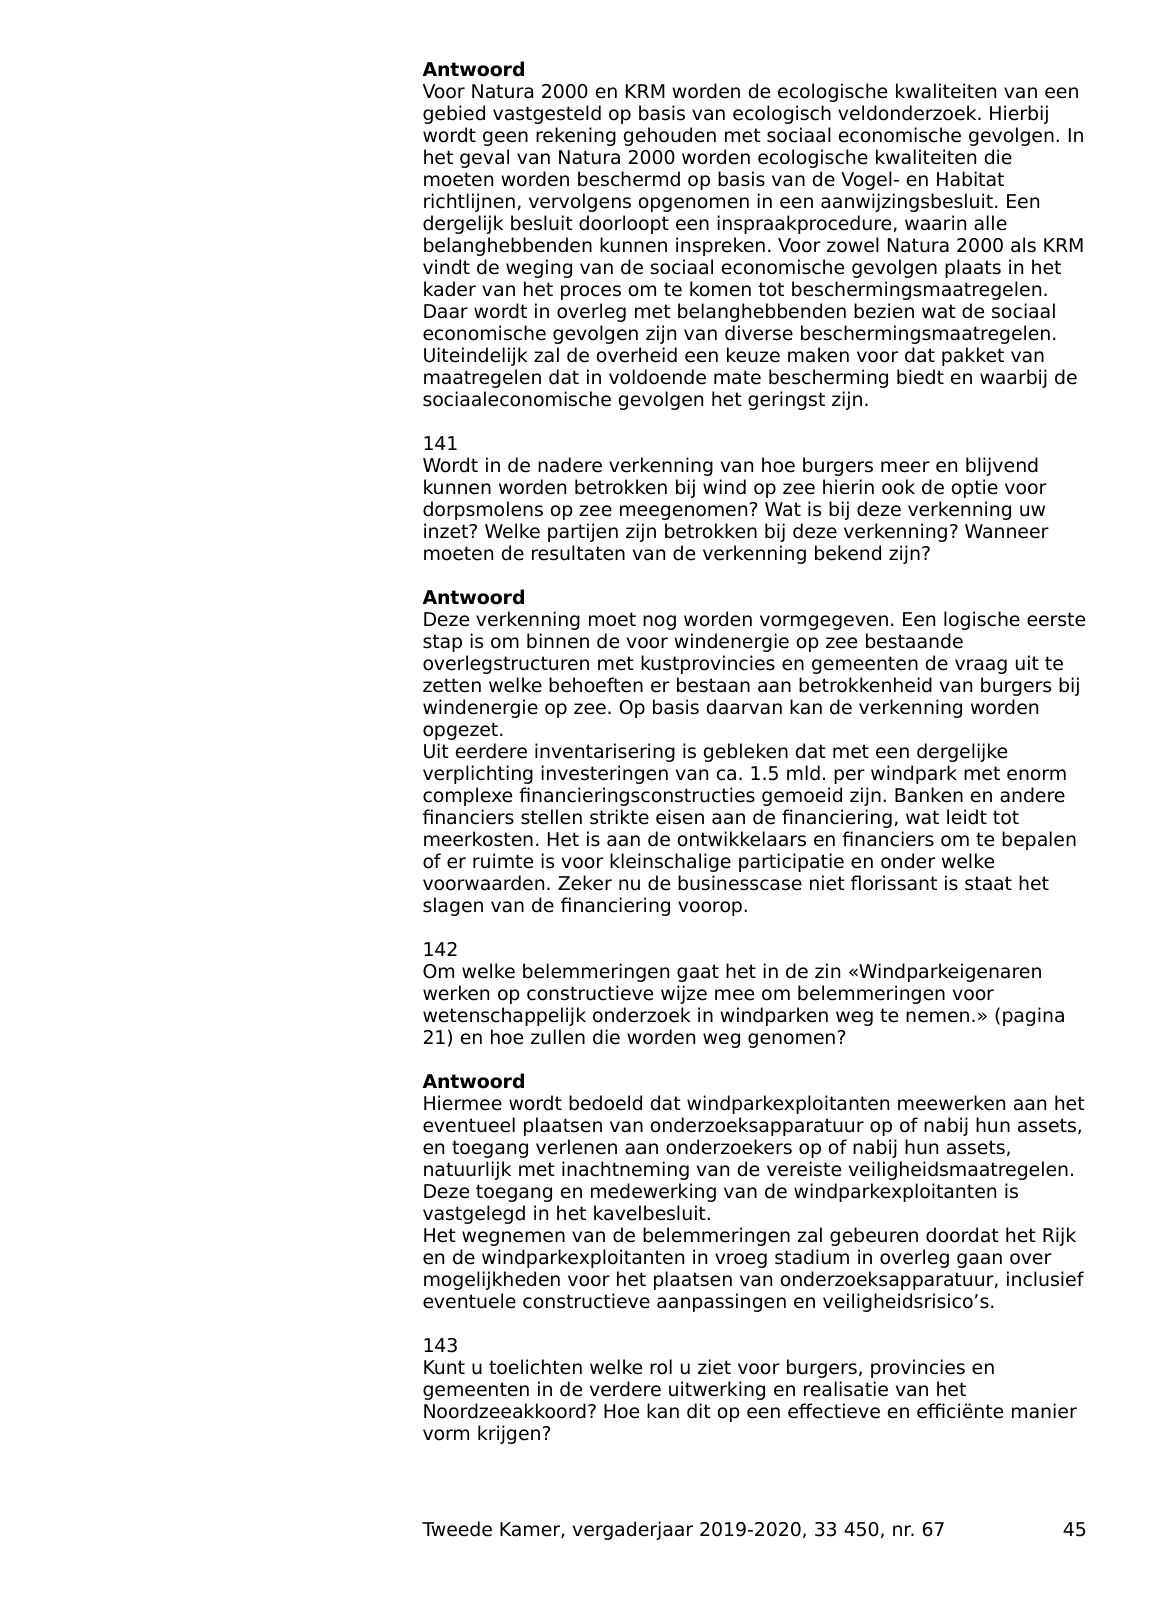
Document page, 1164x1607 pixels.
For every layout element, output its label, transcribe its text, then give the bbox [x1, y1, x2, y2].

text Hiermee wordt bedoeld dat windparkexploitanten meewerken aan het eventueel plaatsen van onderzoeksapparatuur op of nabij hun assets, en toegang verlenen aan onderzoekers op of nabij hun assets, natuurlijk met inachtneming van de vereiste veiligheidsmaatregelen. Deze toegang en medewerking van de windparkexploitanten is vastgelegd in het kavelbesluit. [422, 1093, 1087, 1225]
text 141 [422, 433, 1087, 455]
text Voor Natura 2000 en KRM worden de ecologische kwaliteiten van een gebied vastgesteld op basis van ecologisch veldonderzoek. Hierbij wordt geen rekening gehouden met sociaal economische gevolgen. In het geval van Natura 2000 worden ecologische kwaliteiten die moeten worden beschermd op basis van de Vogel- en Habitat richtlijnen, vervolgens opgenomen in een aanwijzingsbesluit. Een dergelijk besluit doorloopt een inspraakprocedure, waarin alle belanghebbenden kunnen inspreken. Voor zowel Natura 2000 als KRM vindt de weging van de sociaal economische gevolgen plaats in het kader van het proces om te komen tot beschermingsmaatregelen. Daar wordt in overleg met belanghebbenden bezien wat de sociaal economische gevolgen zijn van diverse beschermingsmaatregelen. Uiteindelijk zal de overheid een keuze maken voor dat pakket van maatregelen dat in voldoende mate bescherming biedt en waarbij de sociaaleconomische gevolgen het geringst zijn. [422, 81, 1087, 411]
text Antwoord [422, 59, 1087, 81]
text Uit eerdere inventarisering is gebleken dat met een dergelijke verplichting investeringen van ca. 1.5 mld. per windpark met enorm complexe financieringsconstructies gemoeid zijn. Banken en andere financiers stellen strikte eisen aan de financiering, wat leidt tot meerkosten. Het is aan de ontwikkelaars en financiers om te bepalen of er ruimte is voor kleinschalige participatie en onder welke voorwaarden. Zeker nu de businesscase niet florissant is staat het slagen van de financiering voorop. [422, 741, 1087, 917]
text 143 [422, 1335, 1087, 1357]
text Kunt u toelichten welke rol u ziet voor burgers, provincies en gemeenten in de verdere uitwerking en realisatie van het Noordzeeakkoord? Hoe kan dit op een effectieve en efficiënte manier vorm krijgen? [422, 1357, 1087, 1445]
text Om welke belemmeringen gaat het in de zin «Windparkeigenaren werken op constructieve wijze mee om belemmeringen voor wetenschappelijk onderzoek in windparken weg te nemen.» (pagina 21) en hoe zullen die worden weg genomen? [422, 961, 1087, 1049]
text Antwoord [422, 1071, 1087, 1093]
text 142 [422, 939, 1087, 961]
text Wordt in de nadere verkenning van hoe burgers meer en blijvend kunnen worden betrokken bij wind op zee hierin ook de optie voor dorpsmolens op zee meegenomen? Wat is bij deze verkenning uw inzet? Welke partijen zijn betrokken bij deze verkenning? Wanneer moeten de resultaten van de verkenning bekend zijn? [422, 455, 1087, 565]
text Het wegnemen van de belemmeringen zal gebeuren doordat het Rijk en de windparkexploitanten in vroeg stadium in overleg gaan over mogelijkheden voor het plaatsen van onderzoeksapparatuur, inclusief eventuele constructieve aanpassingen en veiligheidsrisico’s. [422, 1225, 1087, 1313]
text Deze verkenning moet nog worden vormgegeven. Een logische eerste stap is om binnen de voor windenergie op zee bestaande overlegstructuren met kustprovincies en gemeenten de vraag uit te zetten welke behoeften er bestaan aan betrokkenheid van burgers bij windenergie op zee. Op basis daarvan kan de verkenning worden opgezet. [422, 609, 1087, 741]
text Antwoord [422, 587, 1087, 609]
